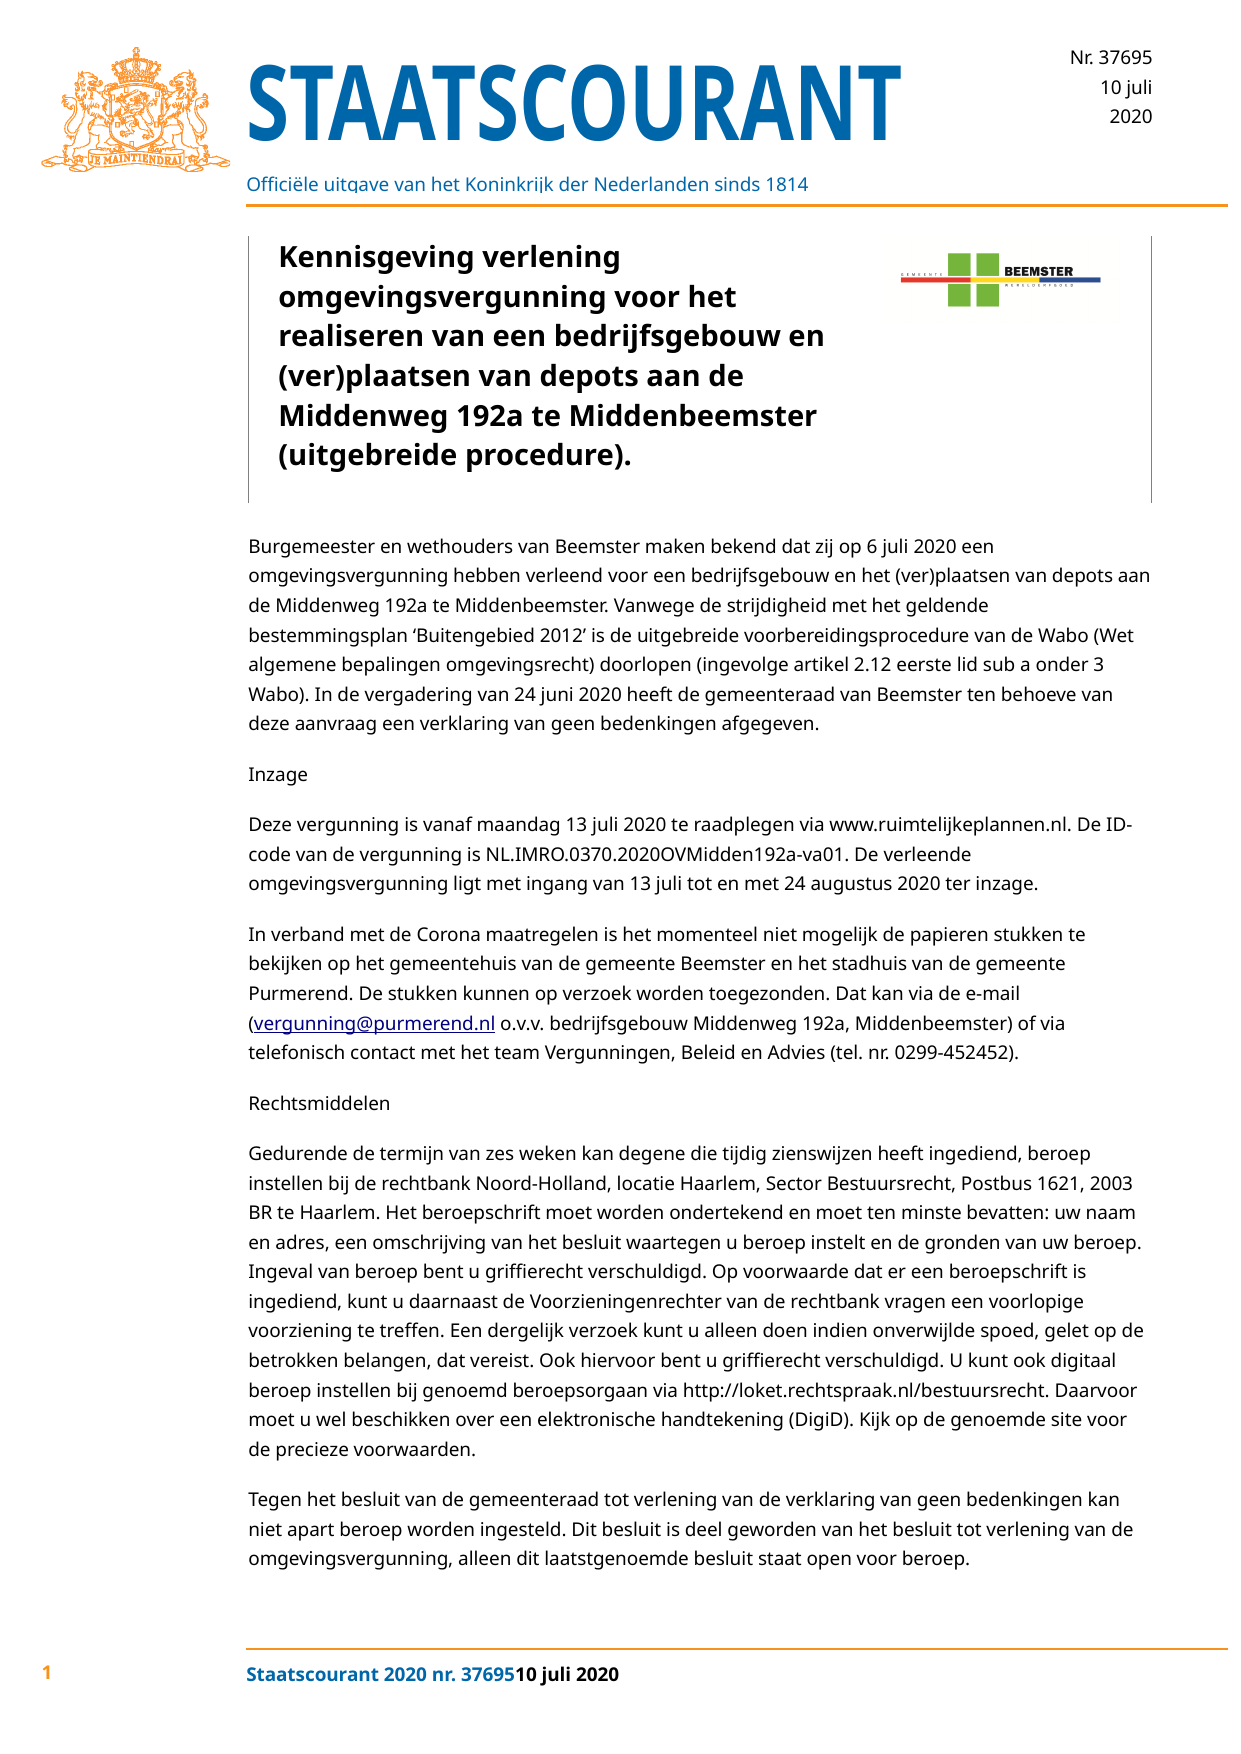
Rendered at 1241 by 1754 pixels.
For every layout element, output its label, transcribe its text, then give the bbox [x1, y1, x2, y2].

table_header [850, 323, 1151, 503]
text Rechtsmiddelen [248, 1090, 1152, 1115]
text Burgemeester en wethouders van Beemster maken bekend dat zij op 6 juli 2020 een omgevingsvergunning hebben verleend voor een bedrijfsgebouw en het (ver)plaatsen van depots aan de Middenweg 192a te Middenbeemster. Vanwege de strijdigheid met het geldende bestemmingsplan ‘Buitengebied 2012’ is de uitgebreide voorbereidingsprocedure van de Wabo (Wet algemene bepalingen omgevingsrecht) doorlopen (ingevolge artikel 2.12 eerste lid sub a onder 3 Wabo). In de vergadering van 24 juni 2020 heeft de gemeenteraad van Beemster ten behoeve van deze aanvraag een verklaring van geen bedenkingen afgegeven. [248, 533, 1152, 736]
table_header Kennisgeving verlening omgevingsvergunning voor het realiseren van een bedrijfsgebouw en (ver)plaatsen van depots aan de Middenweg 192a te Middenbeemster (uitgebreide procedure). [249, 236, 850, 503]
picture [882, 236, 1119, 323]
text Tegen het besluit van de gemeenteraad tot verlening van de verklaring van geen bedenkingen kan niet apart beroep worden ingesteld. Dit besluit is deel geworden van het besluit tot verlening van de omgevingsvergunning, alleen dit laatstgenoemde besluit staat open voor beroep. [248, 1486, 1152, 1571]
text Gedurende de termijn van zes weken kan degene die tijdig zienswijzen heeft ingediend, beroep instellen bij de rechtbank Noord-Holland, locatie Haarlem, Sector Bestuursrecht, Postbus 1621, 2003 BR te Haarlem. Het beroepschrift moet worden ondertekend en moet ten minste bevatten: uw naam en adres, een omschrijving van het besluit waartegen u beroep instelt en de gronden van uw beroep. Ingeval van beroep bent u griffierecht verschuldigd. Op voorwaarde dat er een beroepschrift is ingediend, kunt u daarnaast de Voorzieningenrechter van de rechtbank vragen een voorlopige voorziening te treffen. Een dergelijk verzoek kunt u alleen doen indien onverwijlde spoed, gelet op de betrokken belangen, dat vereist. Ook hiervoor bent u griffierecht verschuldigd. U kunt ook digitaal beroep instellen bij genoemd beroepsorgaan via http://loket.rechtspraak.nl/bestuursrecht. Daarvoor moet u wel beschikken over een elektronische handtekening (DigiD). Kijk op de genoemde site voor de precieze voorwaarden. [248, 1140, 1152, 1462]
picture [41, 47, 231, 172]
table_header [850, 236, 882, 322]
text Deze vergunning is vanaf maandag 13 juli 2020 te raadplegen via www.ruimtelijkeplannen.nl. De ID-code van de vergunning is NL.IMRO.0370.2020OVMidden192a-va01. De verleende omgevingsvergunning ligt met ingang van 13 juli tot en met 24 augustus 2020 ter inzage. [248, 811, 1152, 896]
text In verband met de Corona maatregelen is het momenteel niet mogelijk de papieren stukken te bekijken op het gemeentehuis van de gemeente Beemster en het stadhuis van de gemeente Purmerend. De stukken kunnen op verzoek worden toegezonden. Dat kan via de e-mail (vergunning@purmerend.nl o.v.v. bedrijfsgebouw Middenweg 192a, Middenbeemster) of via telefonisch contact met het team Vergunningen, Beleid en Advies (tel. nr. 0299-452452). [248, 921, 1152, 1065]
table_header [1119, 236, 1151, 322]
text Inzage [248, 761, 1152, 787]
